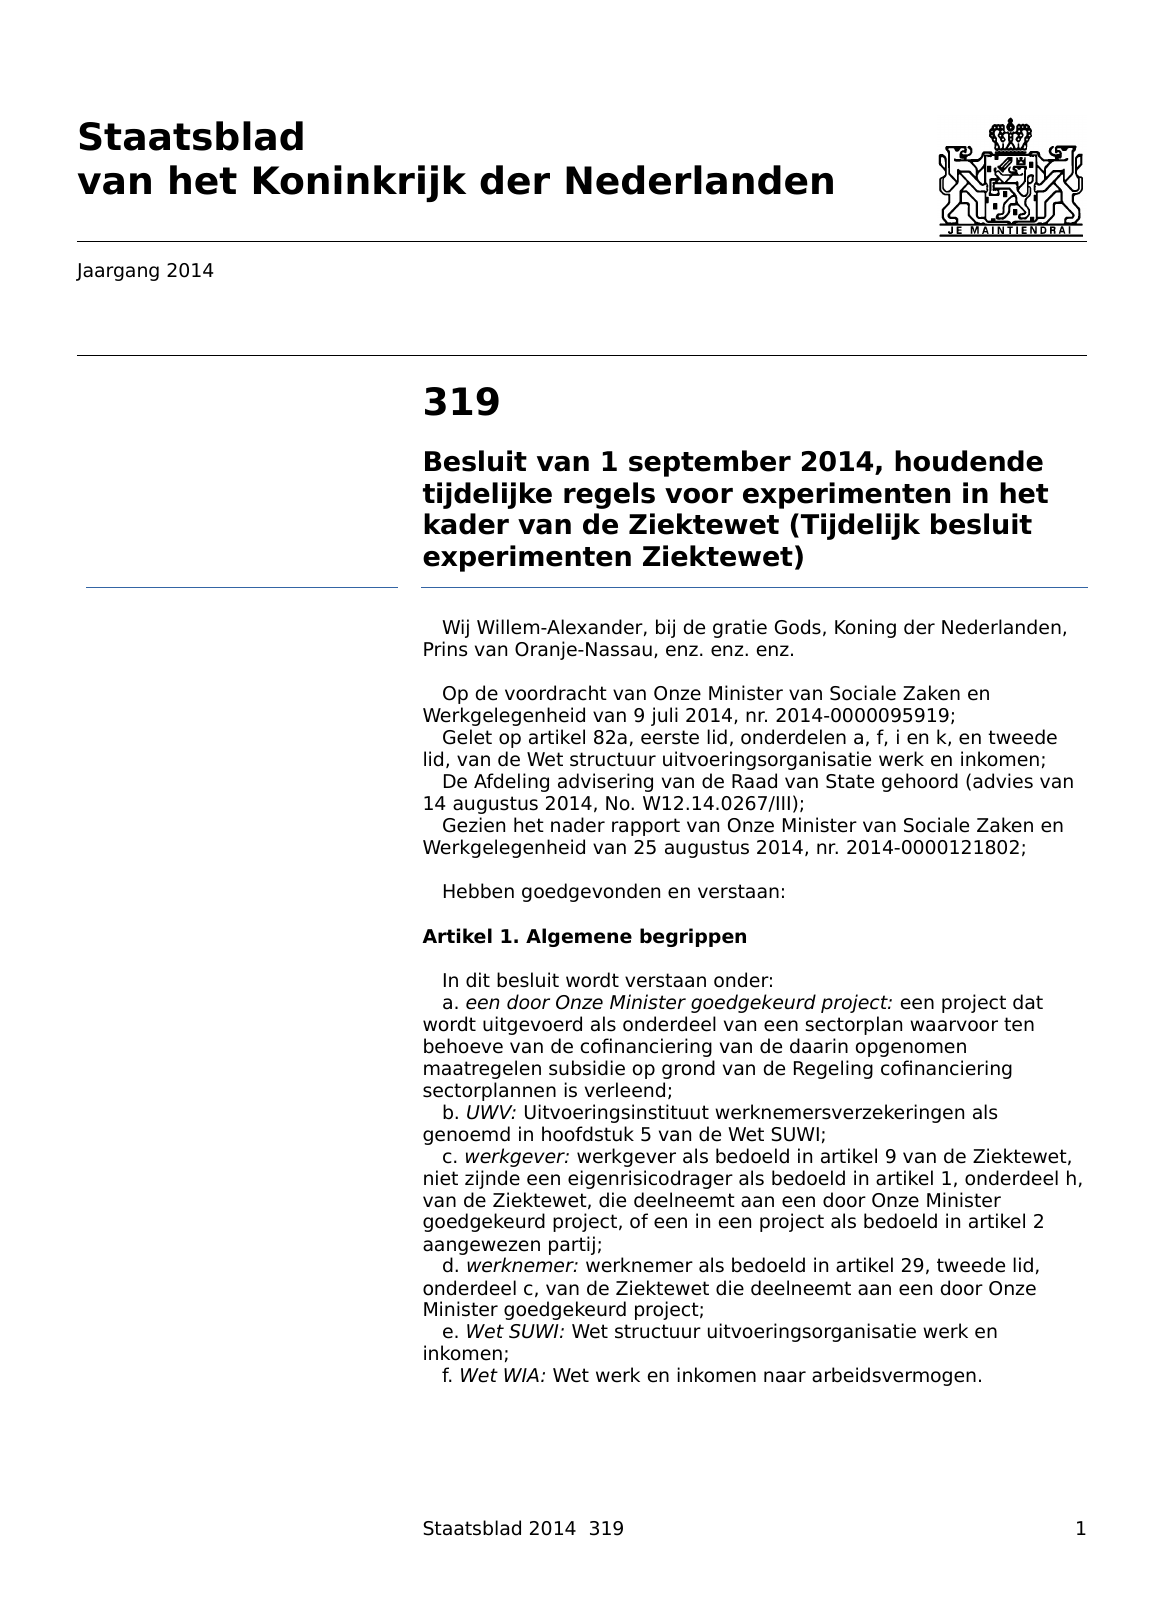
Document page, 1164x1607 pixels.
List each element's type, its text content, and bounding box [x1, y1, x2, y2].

table_cell Jaargang 2014 [77, 242, 1087, 355]
text b. UWV: Uitvoeringsinstituut werknemersverzekeringen als genoemd in hoofdstuk 5 van de Wet SUWI; [422, 1102, 1087, 1146]
text Op de voordracht van Onze Minister van Sociale Zaken en Werkgelegenheid van 9 juli 2014, nr. 2014-0000095919; [422, 683, 1087, 727]
table_header Staatsblad van het Koninkrijk der Nederlanden [77, 100, 886, 241]
text In dit besluit wordt verstaan onder: [422, 970, 1087, 992]
text Hebben goedgevonden en verstaan: [422, 881, 1087, 903]
text Gezien het nader rapport van Onze Minister van Sociale Zaken en Werkgelegenheid van 25 augustus 2014, nr. 2014-0000121802; [422, 815, 1087, 859]
text Gelet op artikel 82a, eerste lid, onderdelen a, f, i en k, en tweede lid, van de Wet structuur uitvoeringsorganisatie werk en inkomen; [422, 727, 1087, 771]
subtitle Artikel 1. Algemene begrippen [422, 926, 1087, 947]
table_header [886, 100, 1087, 241]
text Wij Willem-Alexander, bij de gratie Gods, Koning der Nederlanden, Prins van Oranje-Nassau, enz. enz. enz. [422, 617, 1087, 661]
subtitle 319 [422, 381, 1087, 424]
text c. werkgever: werkgever als bedoeld in artikel 9 van de Ziektewet, niet zijnde een eigenrisicodrager als bedoeld in artikel 1, onderdeel h, van de Ziektewet, die deelneemt aan een door Onze Minister goedgekeurd project, of een in een project als bedoeld in artikel 2 aangewezen partij; [422, 1146, 1087, 1255]
text e. Wet SUWI: Wet structuur uitvoeringsorganisatie werk en inkomen; [422, 1321, 1087, 1365]
text De Afdeling advisering van de Raad van State gehoord (advies van 14 augustus 2014, No. W12.14.0267/III); [422, 771, 1087, 815]
text Besluit van 1 september 2014, houdende tijdelijke regels voor experimenten in het kader van de Ziektewet (Tijdelijk besluit experimenten Ziektewet) [422, 447, 1087, 573]
text d. werknemer: werknemer als bedoeld in artikel 29, tweede lid, onderdeel c, van de Ziektewet die deelneemt aan een door Onze Minister goedgekeurd project; [422, 1255, 1087, 1321]
text a. een door Onze Minister goedgekeurd project: een project dat wordt uitgevoerd als onderdeel van een sectorplan waarvoor ten behoeve van de cofinanciering van de daarin opgenomen maatregelen subsidie op grond van de Regeling cofinanciering sectorplannen is verleend; [422, 992, 1087, 1102]
picture [936, 115, 1087, 240]
text f. Wet WIA: Wet werk en inkomen naar arbeidsvermogen. [422, 1365, 1087, 1387]
